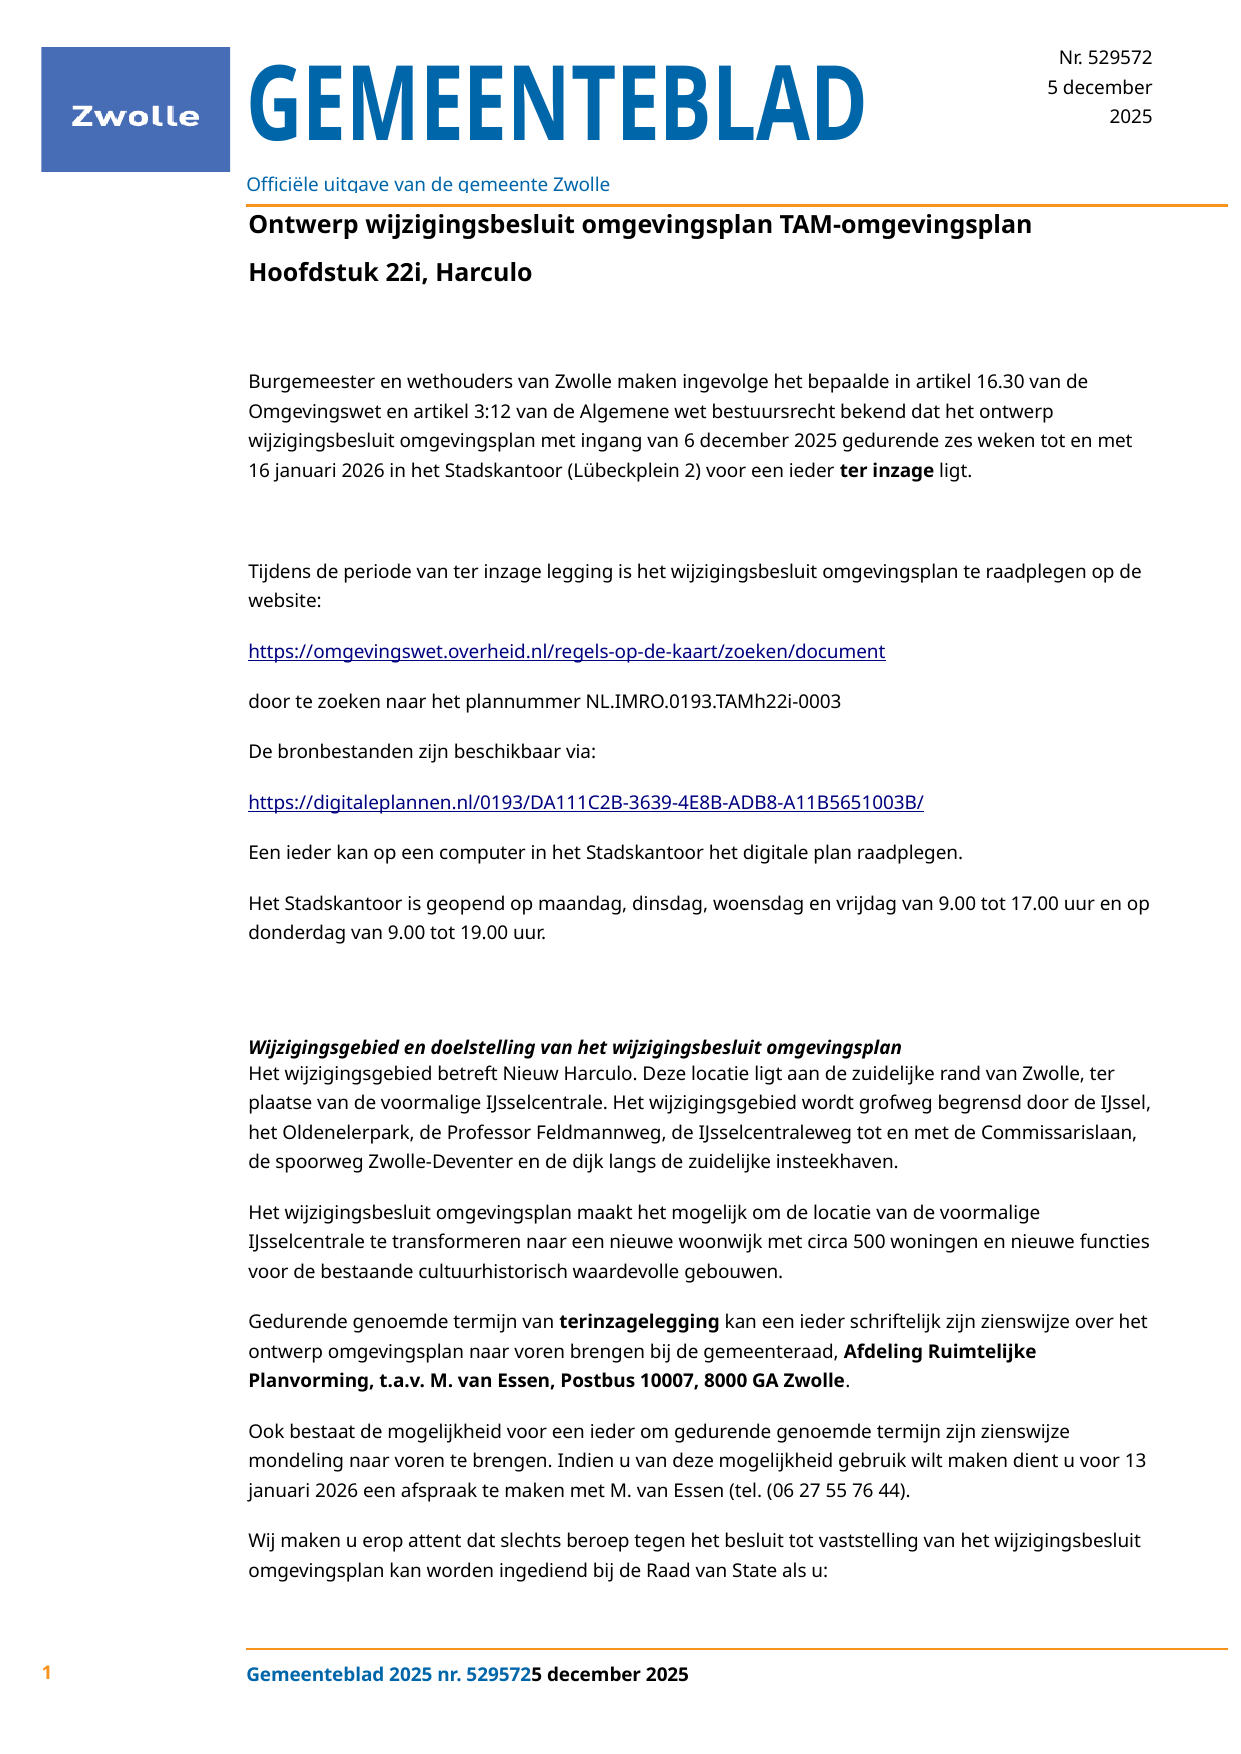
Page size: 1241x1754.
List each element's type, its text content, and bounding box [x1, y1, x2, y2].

text Burgemeester en wethouders van Zwolle maken ingevolge het bepaalde in artikel 16.30 van de Omgevingswet en artikel 3:12 van de Algemene wet bestuursrecht bekend dat het ontwerp wijzigingsbesluit omgevingsplan met ingang van 6 december 2025 gedurende zes weken tot en met 16 januari 2026 in het Stadskantoor (Lübeckplein 2) voor een ieder ter inzage ligt. [248, 368, 1152, 483]
text Ook bestaat de mogelijkheid voor een ieder om gedurende genoemde termijn zijn zienswijze mondeling naar voren te brengen. Indien u van deze mogelijkheid gebruik wilt maken dient u voor 13 januari 2026 een afspraak te maken met M. van Essen (tel. (06 27 55 76 44). [248, 1418, 1152, 1503]
text Tijdens de periode van ter inzage legging is het wijzigingsbesluit omgevingsplan te raadplegen op de website: [248, 558, 1152, 613]
text Wijzigingsgebied en doelstelling van het wijzigingsbesluit omgevingsplan [248, 1034, 1152, 1060]
text https://omgevingswet.overheid.nl/regels-op-de-kaart/zoeken/document [248, 638, 1152, 664]
text https://digitaleplannen.nl/0193/DA111C2B-3639-4E8B-ADB8-A11B5651003B/ [248, 789, 1152, 815]
text Ontwerp wijzigingsbesluit omgevingsplan TAM-omgevingsplan Hoofdstuk 22i, Harculo [248, 207, 1152, 288]
text Gedurende genoemde termijn van terinzagelegging kan een ieder schriftelijk zijn zienswijze over het ontwerp omgevingsplan naar voren brengen bij de gemeenteraad, Afdeling Ruimtelijke Planvorming, t.a.v. M. van Essen, Postbus 10007, 8000 GA Zwolle. [248, 1308, 1152, 1393]
text Het wijzigingsbesluit omgevingsplan maakt het mogelijk om de locatie van de voormalige IJsselcentrale te transformeren naar een nieuwe woonwijk met circa 500 woningen en nieuwe functies voor de bestaande cultuurhistorisch waardevolle gebouwen. [248, 1199, 1152, 1284]
text Het wijzigingsgebied betreft Nieuw Harculo. Deze locatie ligt aan de zuidelijke rand van Zwolle, ter plaatse van de voormalige IJsselcentrale. Het wijzigingsgebied wordt grofweg begrensd door de IJssel, het Oldenelerpark, de Professor Feldmannweg, de IJsselcentraleweg tot en met de Commissarislaan, de spoorweg Zwolle-Deventer en de dijk langs de zuidelijke insteekhaven. [248, 1060, 1152, 1174]
picture [41, 47, 231, 172]
text Het Stadskantoor is geopend op maandag, dinsdag, woensdag en vrijdag van 9.00 tot 17.00 uur en op donderdag van 9.00 tot 19.00 uur. [248, 890, 1152, 945]
text Een ieder kan op een computer in het Stadskantoor het digitale plan raadplegen. [248, 839, 1152, 865]
text door te zoeken naar het plannummer NL.IMRO.0193.TAMh22i-0003 [248, 688, 1152, 714]
text De bronbestanden zijn beschikbaar via: [248, 739, 1152, 764]
text Wij maken u erop attent dat slechts beroep tegen het besluit tot vaststelling van het wijzigingsbesluit omgevingsplan kan worden ingediend bij de Raad van State als u: [248, 1528, 1152, 1583]
